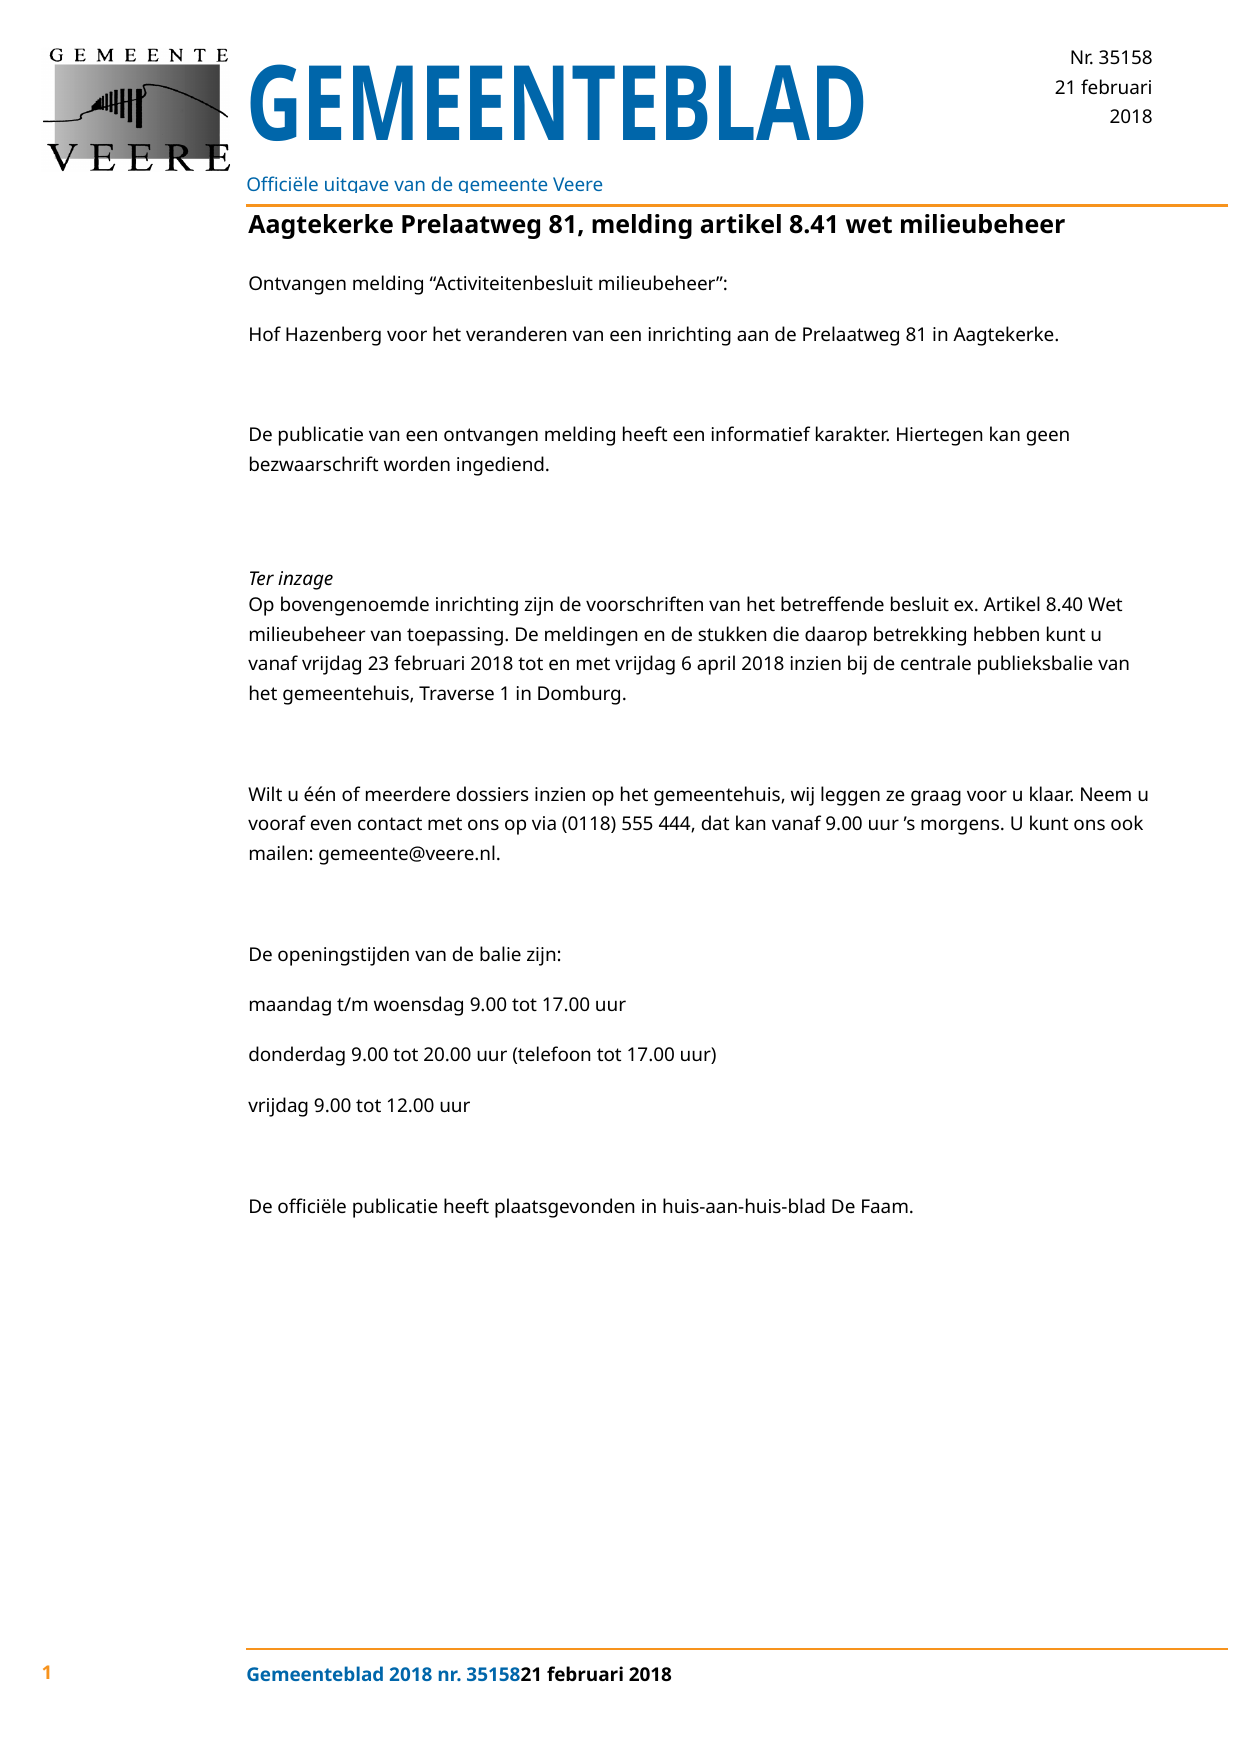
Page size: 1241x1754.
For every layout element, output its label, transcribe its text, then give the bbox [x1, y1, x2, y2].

text Aagtekerke Prelaatweg 81, melding artikel 8.41 wet milieubeheer [248, 207, 1152, 241]
text Wilt u één of meerdere dossiers inzien op het gemeentehuis, wij leggen ze graag voor u klaar. Neem u vooraf even contact met ons op via (0118) 555 444, dat kan vanaf 9.00 uur ’s morgens. U kunt ons ook mailen: gemeente@veere.nl. [248, 781, 1152, 866]
text Hof Hazenberg voor het veranderen van een inrichting aan de Prelaatweg 81 in Aagtekerke. [248, 321, 1152, 346]
text vrijdag 9.00 tot 12.00 uur [248, 1092, 1152, 1118]
text De publicatie van een ontvangen melding heeft een informatief karakter. Hiertegen kan geen bezwaarschrift worden ingediend. [248, 422, 1152, 477]
text Ontvangen melding “Activiteitenbesluit milieubeheer”: [248, 270, 1152, 296]
text De officiële publicatie heeft plaatsgevonden in huis-aan-huis-blad De Faam. [248, 1193, 1152, 1219]
text Op bovengenoemde inrichting zijn de voorschriften van het betreffende besluit ex. Artikel 8.40 Wet milieubeheer van toepassing. De meldingen en de stukken die daarop betrekking hebben kunt u vanaf vrijdag 23 februari 2018 tot en met vrijdag 6 april 2018 inzien bij de centrale publieksbalie van het gemeentehuis, Traverse 1 in Domburg. [248, 591, 1152, 706]
text donderdag 9.00 tot 20.00 uur (telefoon tot 17.00 uur) [248, 1042, 1152, 1067]
text Ter inzage [248, 566, 1152, 591]
text De openingstijden van de balie zijn: [248, 941, 1152, 967]
text maandag t/m woensdag 9.00 tot 17.00 uur [248, 991, 1152, 1017]
picture [41, 47, 231, 172]
